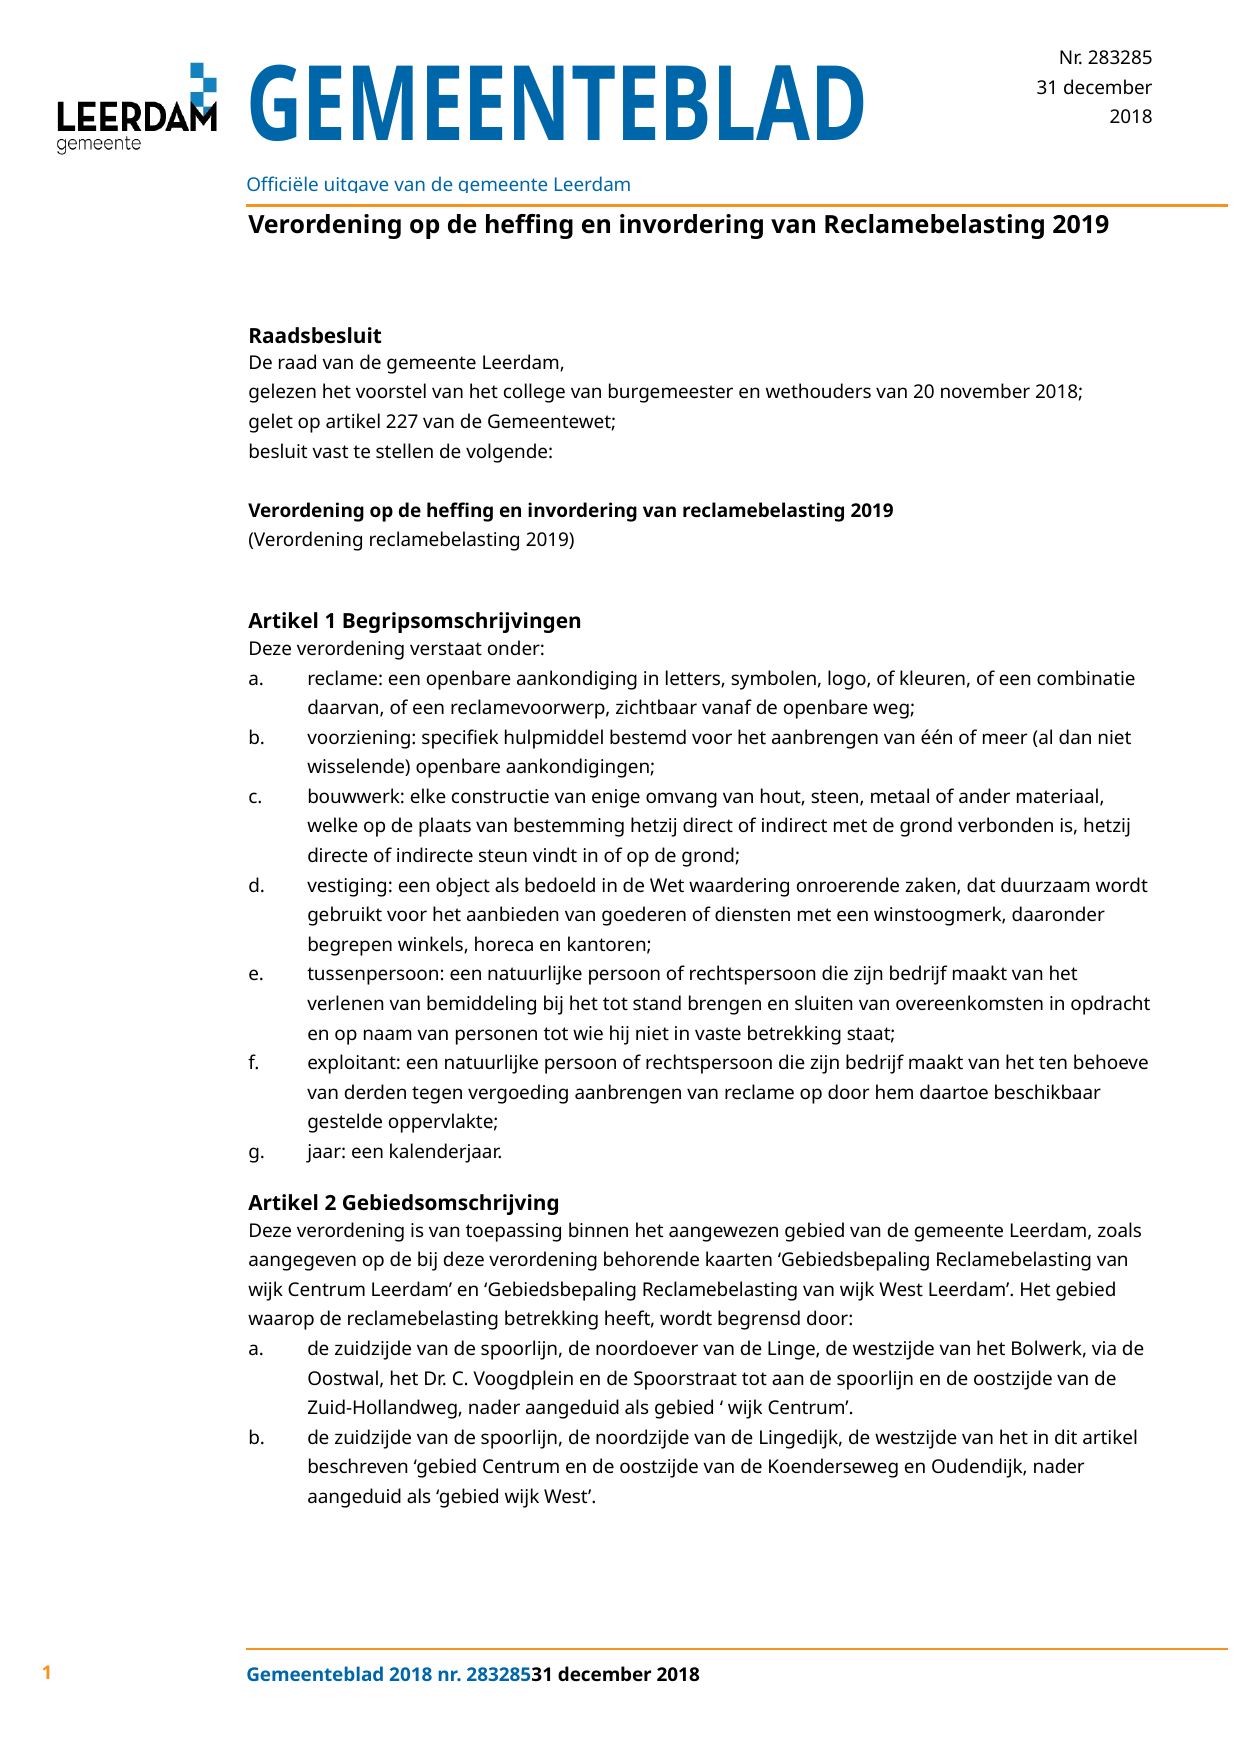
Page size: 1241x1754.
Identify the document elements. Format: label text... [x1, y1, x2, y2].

text besluit vast te stellen de volgende: [248, 438, 1152, 464]
text Verordening op de heffing en invordering van Reclamebelasting 2019 [248, 207, 1152, 241]
list reclame: een openbare aankondiging in letters, symbolen, logo, of kleuren, of een combinatie daarvan, of een reclamevoorwerp, zichtbaar vanaf de openbare weg; [248, 665, 1152, 720]
list vestiging: een object als bedoeld in de Wet waardering onroerende zaken, dat duurzaam wordt gebruikt voor het aanbieden van goederen of diensten met een winstoogmerk, daaronder begrepen winkels, horeca en kantoren; [248, 872, 1152, 957]
text Artikel 1 Begripsomschrijvingen [248, 607, 1152, 635]
text De raad van de gemeente Leerdam, [248, 349, 1152, 375]
text Verordening op de heffing en invordering van reclamebelasting 2019 [248, 497, 1152, 523]
list exploitant: een natuurlijke persoon of rechtspersoon die zijn bedrijf maakt van het ten behoeve van derden tegen vergoeding aanbrengen van reclame op door hem daartoe beschikbaar gestelde oppervlakte; [248, 1049, 1152, 1134]
list de zuidzijde van de spoorlijn, de noordzijde van de Lingedijk, de westzijde van het in dit artikel beschreven ‘gebied Centrum en de oostzijde van de Koenderseweg en Oudendijk, nader aangeduid als ‘gebied wijk West’. [248, 1424, 1152, 1509]
list bouwwerk: elke constructie van enige omvang van hout, steen, metaal of ander materiaal, welke op de plaats van bestemming hetzij direct of indirect met de grond verbonden is, hetzij directe of indirecte steun vindt in of op de grond; [248, 783, 1152, 868]
list tussenpersoon: een natuurlijke persoon of rechtspersoon die zijn bedrijf maakt van het verlenen van bemiddeling bij het tot stand brengen en sluiten van overeenkomsten in opdracht en op naam van personen tot wie hij niet in vaste betrekking staat; [248, 961, 1152, 1045]
list jaar: een kalenderjaar. [248, 1138, 1152, 1164]
list voorziening: specifiek hulpmiddel bestemd voor het aanbrengen van één of meer (al dan niet wisselende) openbare aankondigingen; [248, 724, 1152, 779]
list de zuidzijde van de spoorlijn, de noordoever van de Linge, de westzijde van het Bolwerk, via de Oostwal, het Dr. C. Voogdplein en de Spoorstraat tot aan de spoorlijn en de oostzijde van de Zuid-Hollandweg, nader aangeduid als gebied ‘ wijk Centrum’. [248, 1335, 1152, 1420]
picture [41, 47, 231, 172]
text Deze verordening is van toepassing binnen het aangewezen gebied van de gemeente Leerdam, zoals aangegeven op de bij deze verordening behorende kaarten ‘Gebiedsbepaling Reclamebelasting van wijk Centrum Leerdam’ en ‘Gebiedsbepaling Reclamebelasting van wijk West Leerdam’. Het gebied waarop de reclamebelasting betrekking heeft, wordt begrensd door: [248, 1217, 1152, 1331]
text gelezen het voorstel van het college van burgemeester en wethouders van 20 november 2018; [248, 379, 1152, 404]
text gelet op artikel 227 van de Gemeentewet; [248, 408, 1152, 434]
text Artikel 2 Gebiedsomschrijving [248, 1188, 1152, 1217]
text Raadsbesluit [248, 321, 1152, 349]
text Deze verordening verstaat onder: [248, 635, 1152, 661]
text (Verordening reclamebelasting 2019) [248, 527, 1152, 552]
